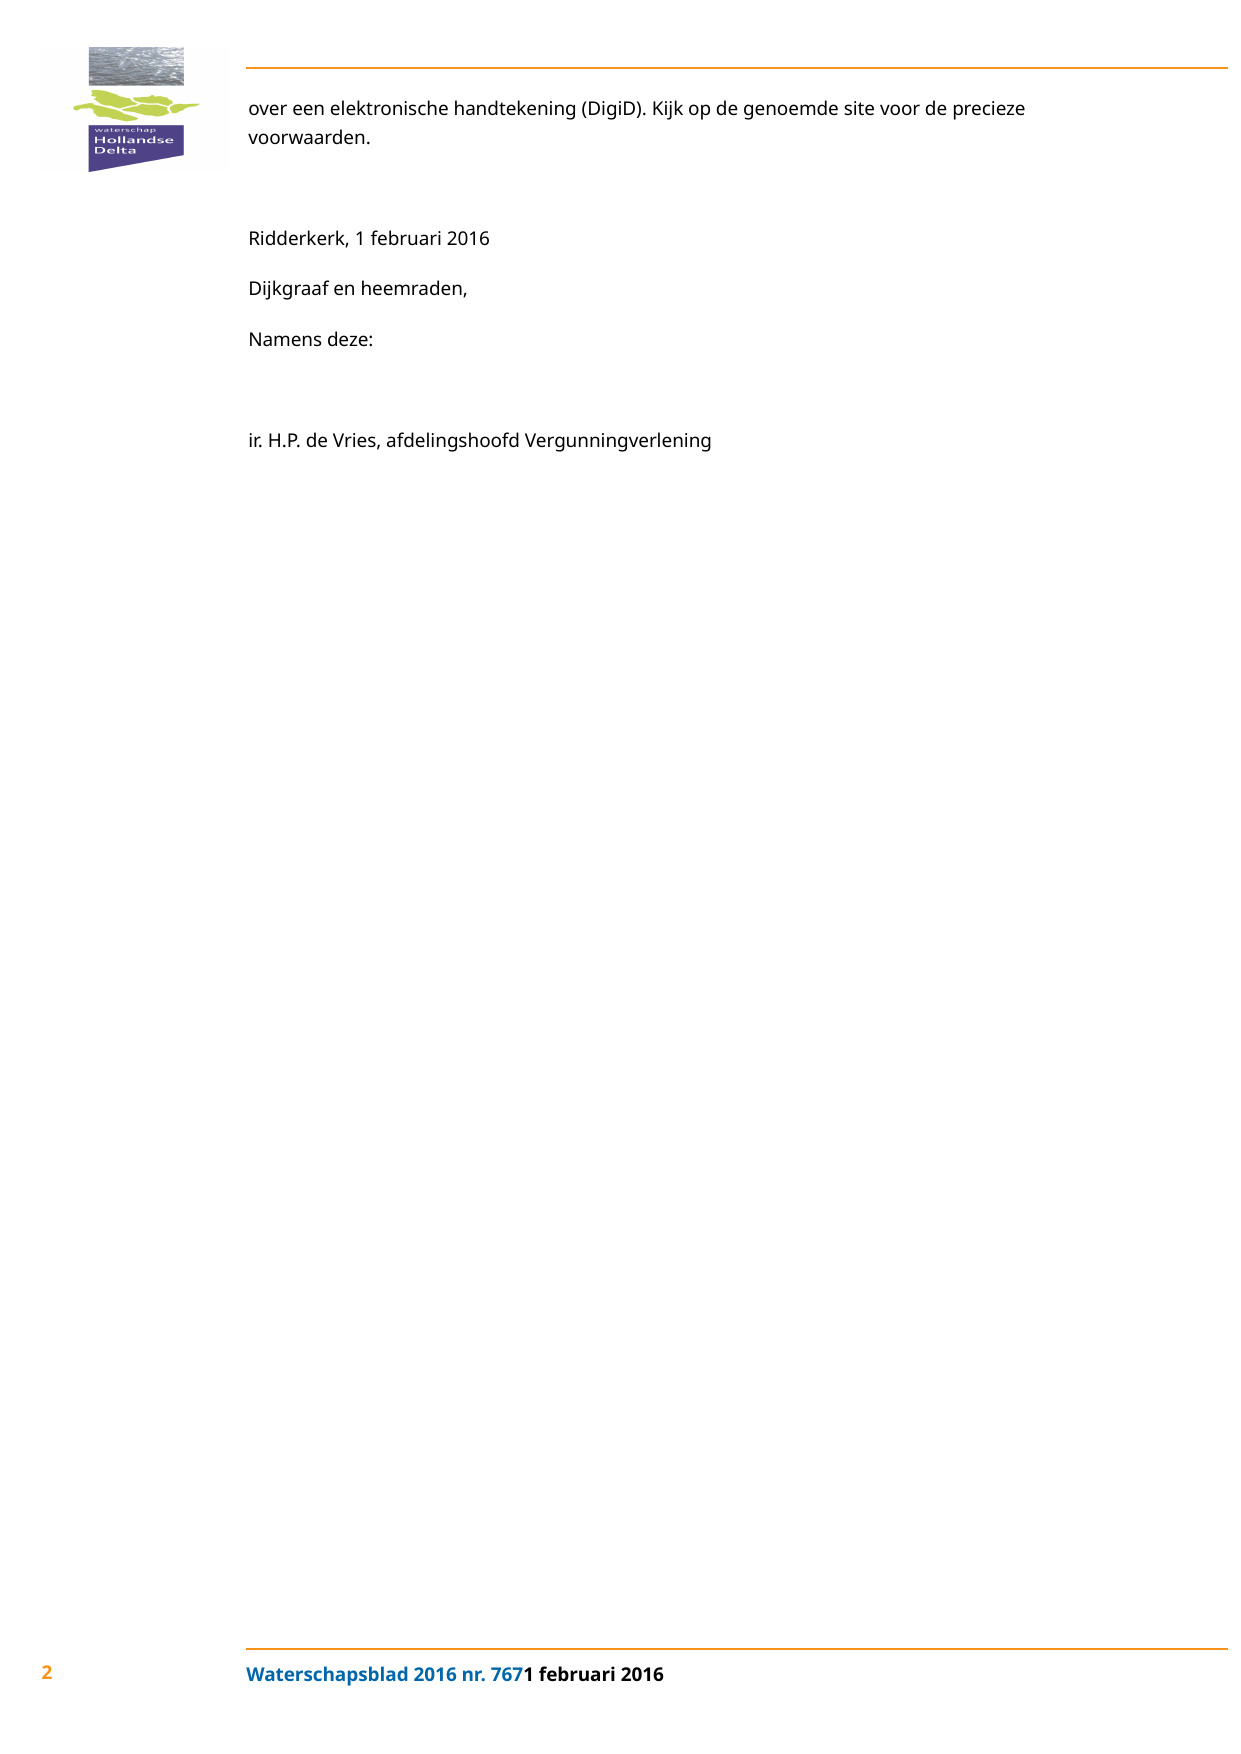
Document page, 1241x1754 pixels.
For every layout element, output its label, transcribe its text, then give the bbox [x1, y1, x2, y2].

text Ridderkerk, 1 februari 2016 [248, 225, 1152, 251]
text Dijkgraaf en heemraden, [248, 276, 1152, 301]
text ir. H.P. de Vries, afdelingshoofd Vergunningverlening [248, 427, 1152, 453]
text over een elektronische handtekening (DigiD). Kijk op de genoemde site voor de precieze voorwaarden. [248, 95, 1152, 150]
picture [41, 47, 231, 172]
text Namens deze: [248, 326, 1152, 352]
